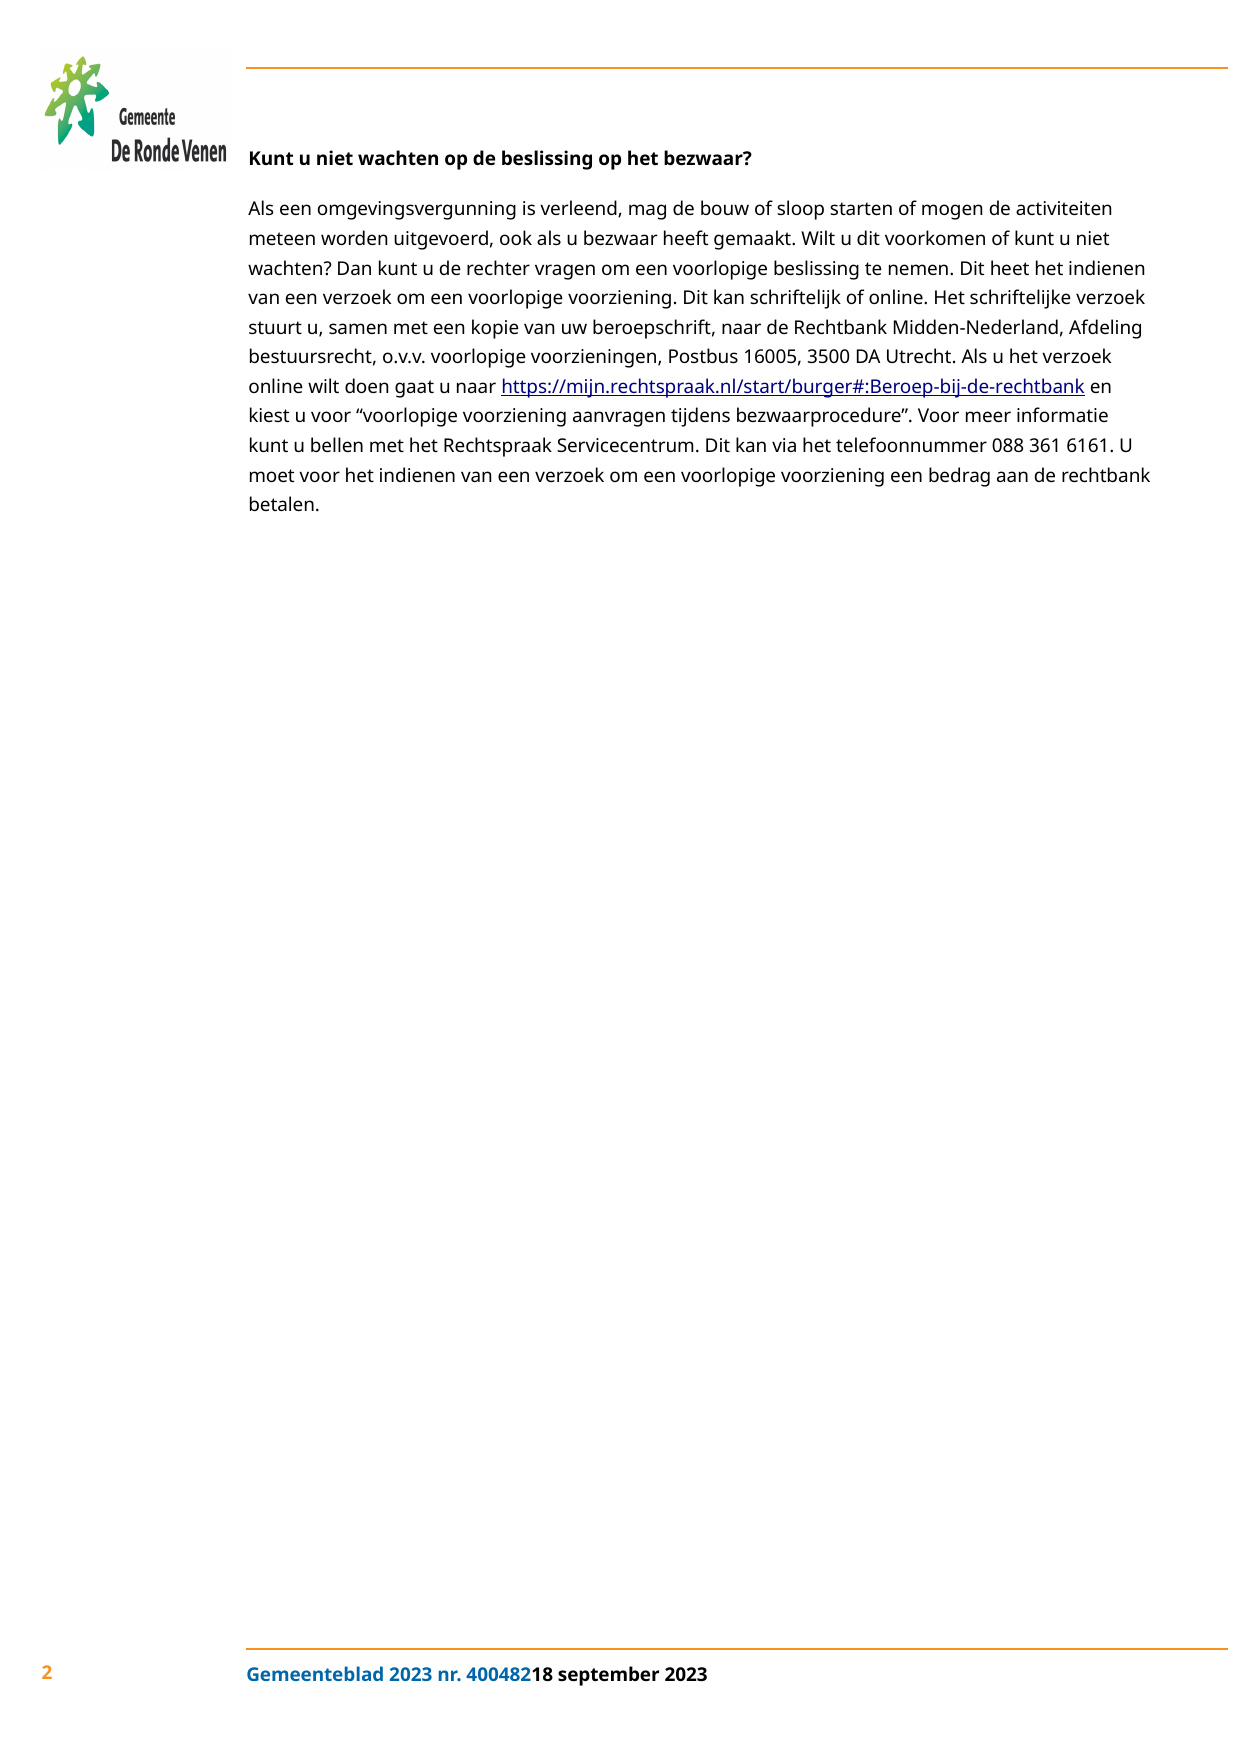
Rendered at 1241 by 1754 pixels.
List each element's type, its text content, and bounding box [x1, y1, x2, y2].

text Als een omgevingsvergunning is verleend, mag de bouw of sloop starten of mogen de activiteiten meteen worden uitgevoerd, ook als u bezwaar heeft gemaakt. Wilt u dit voorkomen of kunt u niet wachten? Dan kunt u de rechter vragen om een voorlopige beslissing te nemen. Dit heet het indienen van een verzoek om een voorlopige voorziening. Dit kan schriftelijk of online. Het schriftelijke verzoek stuurt u, samen met een kopie van uw beroepschrift, naar de Rechtbank Midden-Nederland, Afdeling bestuursrecht, o.v.v. voorlopige voorzieningen, Postbus 16005, 3500 DA Utrecht. Als u het verzoek online wilt doen gaat u naar https://mijn.rechtspraak.nl/start/burger#:Beroep-bij-de-rechtbank en kiest u voor “voorlopige voorziening aanvragen tijdens bezwaarprocedure”. Voor meer informatie kunt u bellen met het Rechtspraak Servicecentrum. Dit kan via het telefoonnummer 088 361 6161. U moet voor het indienen van een verzoek om een voorlopige voorziening een bedrag aan de rechtbank betalen. [248, 196, 1152, 517]
picture [41, 47, 231, 172]
text Kunt u niet wachten op de beslissing op het bezwaar? [248, 145, 1152, 171]
